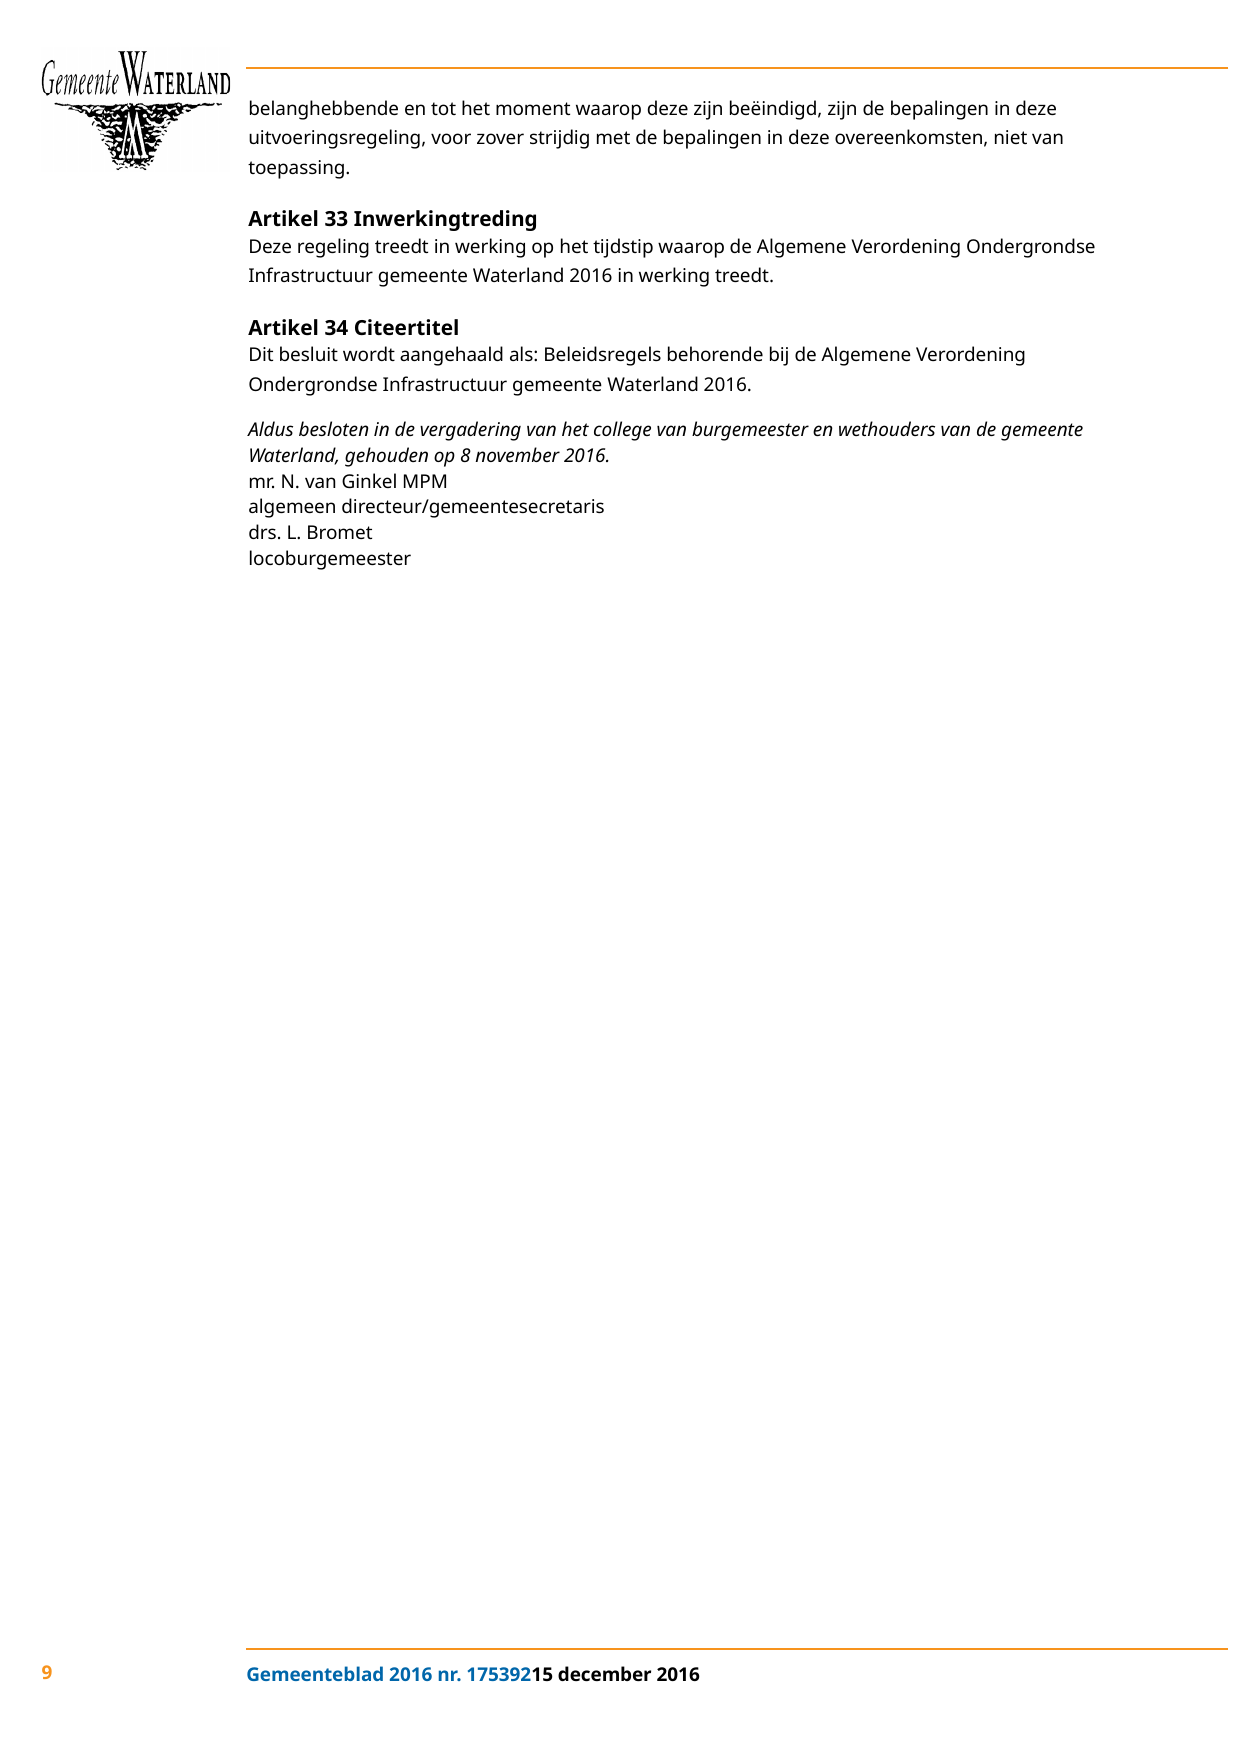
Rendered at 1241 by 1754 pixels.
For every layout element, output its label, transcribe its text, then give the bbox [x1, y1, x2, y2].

text Artikel 34 Citeertitel [248, 313, 1152, 341]
text Aldus besloten in de vergadering van het college van burgemeester en wethouders van de gemeente Waterland, gehouden op 8 november 2016. [248, 416, 1152, 468]
picture [41, 47, 231, 172]
text Deze regeling treedt in werking op het tijdstip waarop de Algemene Verordening Ondergrondse Infrastructuur gemeente Waterland 2016 in werking treedt. [248, 233, 1152, 288]
text Artikel 33 Inwerkingtreding [248, 204, 1152, 233]
text locoburgemeester [248, 545, 1152, 571]
text mr. N. van Ginkel MPM [248, 468, 1152, 494]
text Dit besluit wordt aangehaald als: Beleidsregels behorende bij de Algemene Verordening Ondergrondse Infrastructuur gemeente Waterland 2016. [248, 341, 1152, 397]
text algemeen directeur/gemeentesecretaris [248, 494, 1152, 519]
text belanghebbende en tot het moment waarop deze zijn beëindigd, zijn de bepalingen in deze uitvoeringsregeling, voor zover strijdig met de bepalingen in deze overeenkomsten, niet van toepassing. [248, 95, 1152, 180]
text drs. L. Bromet [248, 519, 1152, 545]
